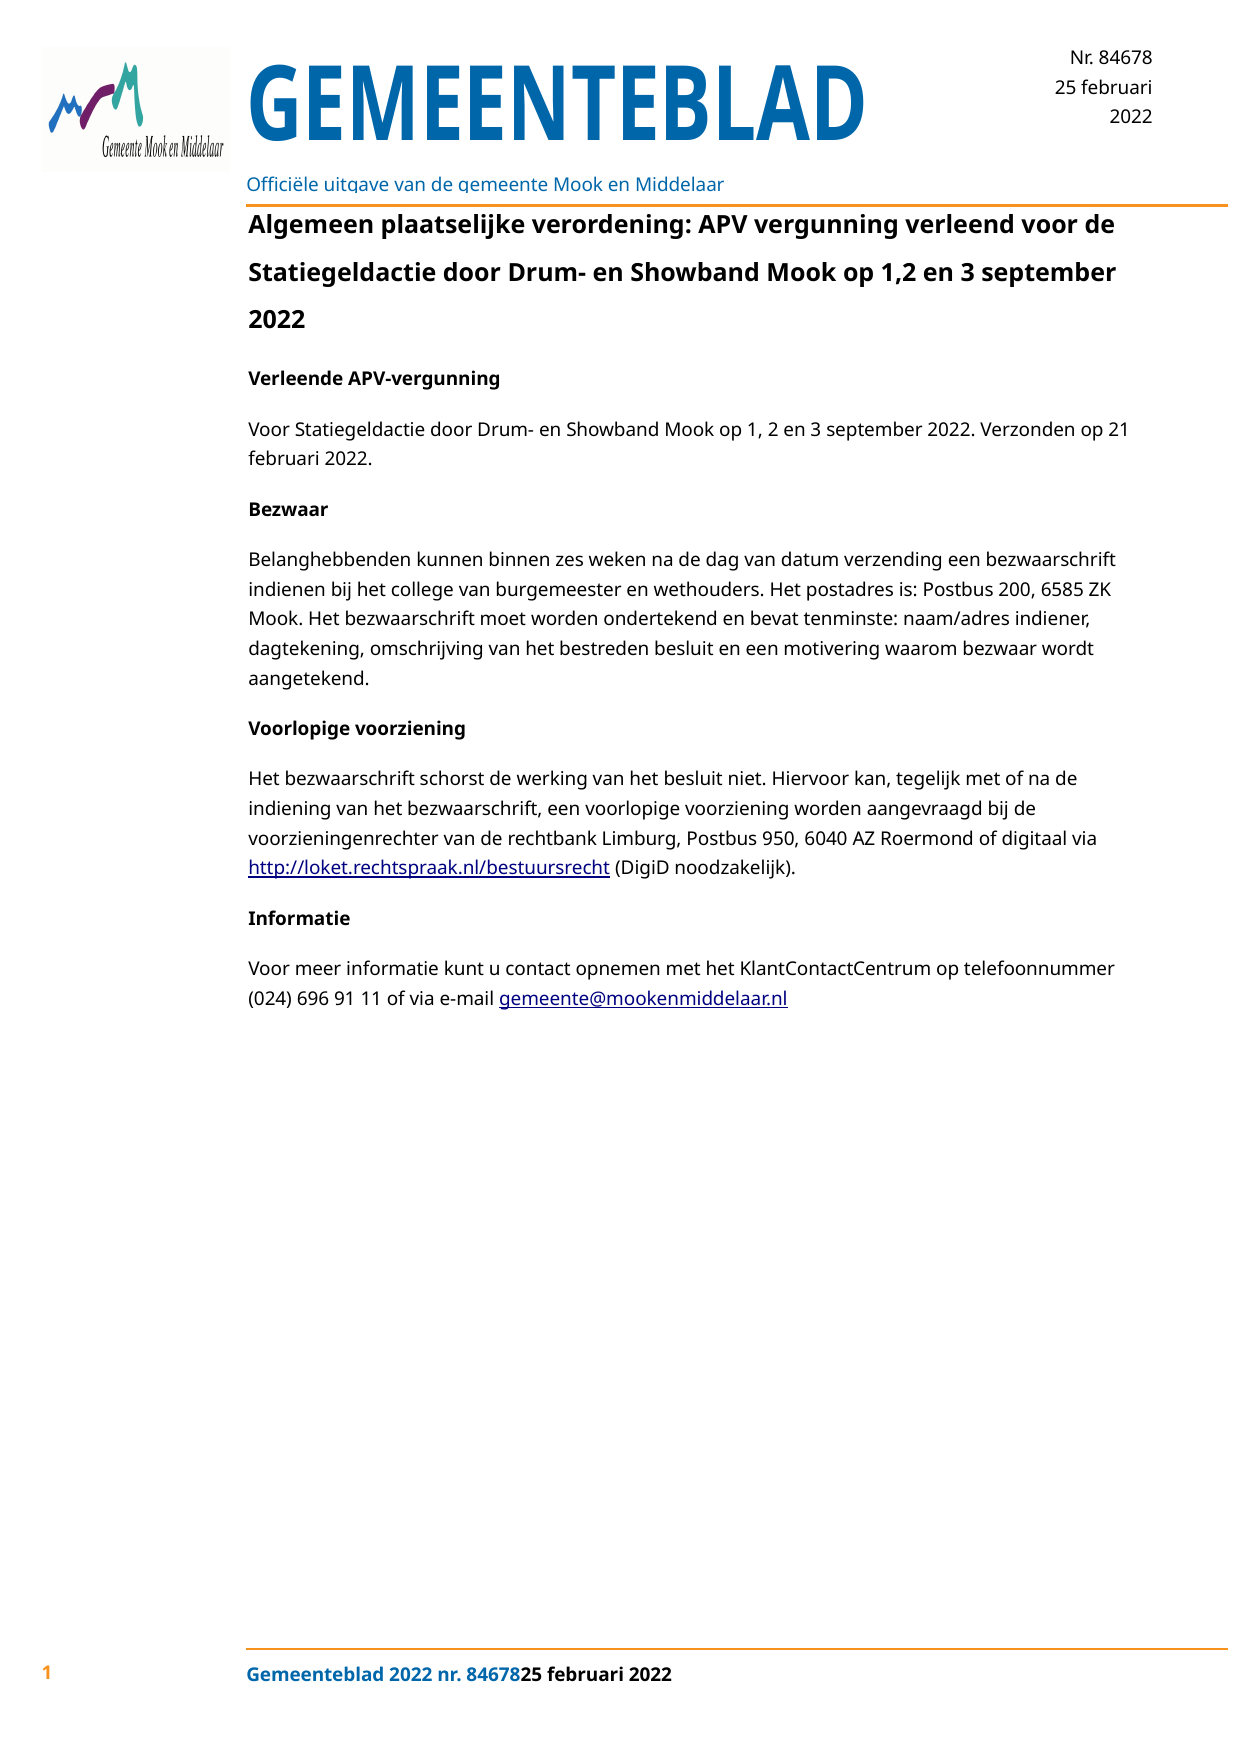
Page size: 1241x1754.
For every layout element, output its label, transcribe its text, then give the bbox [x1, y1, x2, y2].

text Voorlopige voorziening [248, 715, 1152, 741]
picture [41, 47, 231, 172]
text Voor Statiegeldactie door Drum- en Showband Mook op 1, 2 en 3 september 2022. Verzonden op 21 februari 2022. [248, 416, 1152, 471]
text Verleende APV-vergunning [248, 366, 1152, 391]
text Het bezwaarschrift schorst de werking van het besluit niet. Hiervoor kan, tegelijk met of na de indiening van het bezwaarschrift, een voorlopige voorziening worden aangevraagd bij de voorzieningenrechter van de rechtbank Limburg, Postbus 950, 6040 AZ Roermond of digitaal via http://loket.rechtspraak.nl/bestuursrecht (DigiD noodzakelijk). [248, 766, 1152, 880]
text Bezwaar [248, 496, 1152, 522]
text Informatie [248, 905, 1152, 930]
text Algemeen plaatselijke verordening: APV vergunning verleend voor de Statiegeldactie door Drum- en Showband Mook op 1,2 en 3 september 2022 [248, 207, 1152, 336]
text Voor meer informatie kunt u contact opnemen met het KlantContactCentrum op telefoonnummer (024) 696 91 11 of via e-mail gemeente@mookenmiddelaar.nl [248, 955, 1152, 1010]
text Belanghebbenden kunnen binnen zes weken na de dag van datum verzending een bezwaarschrift indienen bij het college van burgemeester en wethouders. Het postadres is: Postbus 200, 6585 ZK Mook. Het bezwaarschrift moet worden ondertekend en bevat tenminste: naam/adres indiener, dagtekening, omschrijving van het bestreden besluit en een motivering waarom bezwaar wordt aangetekend. [248, 546, 1152, 690]
